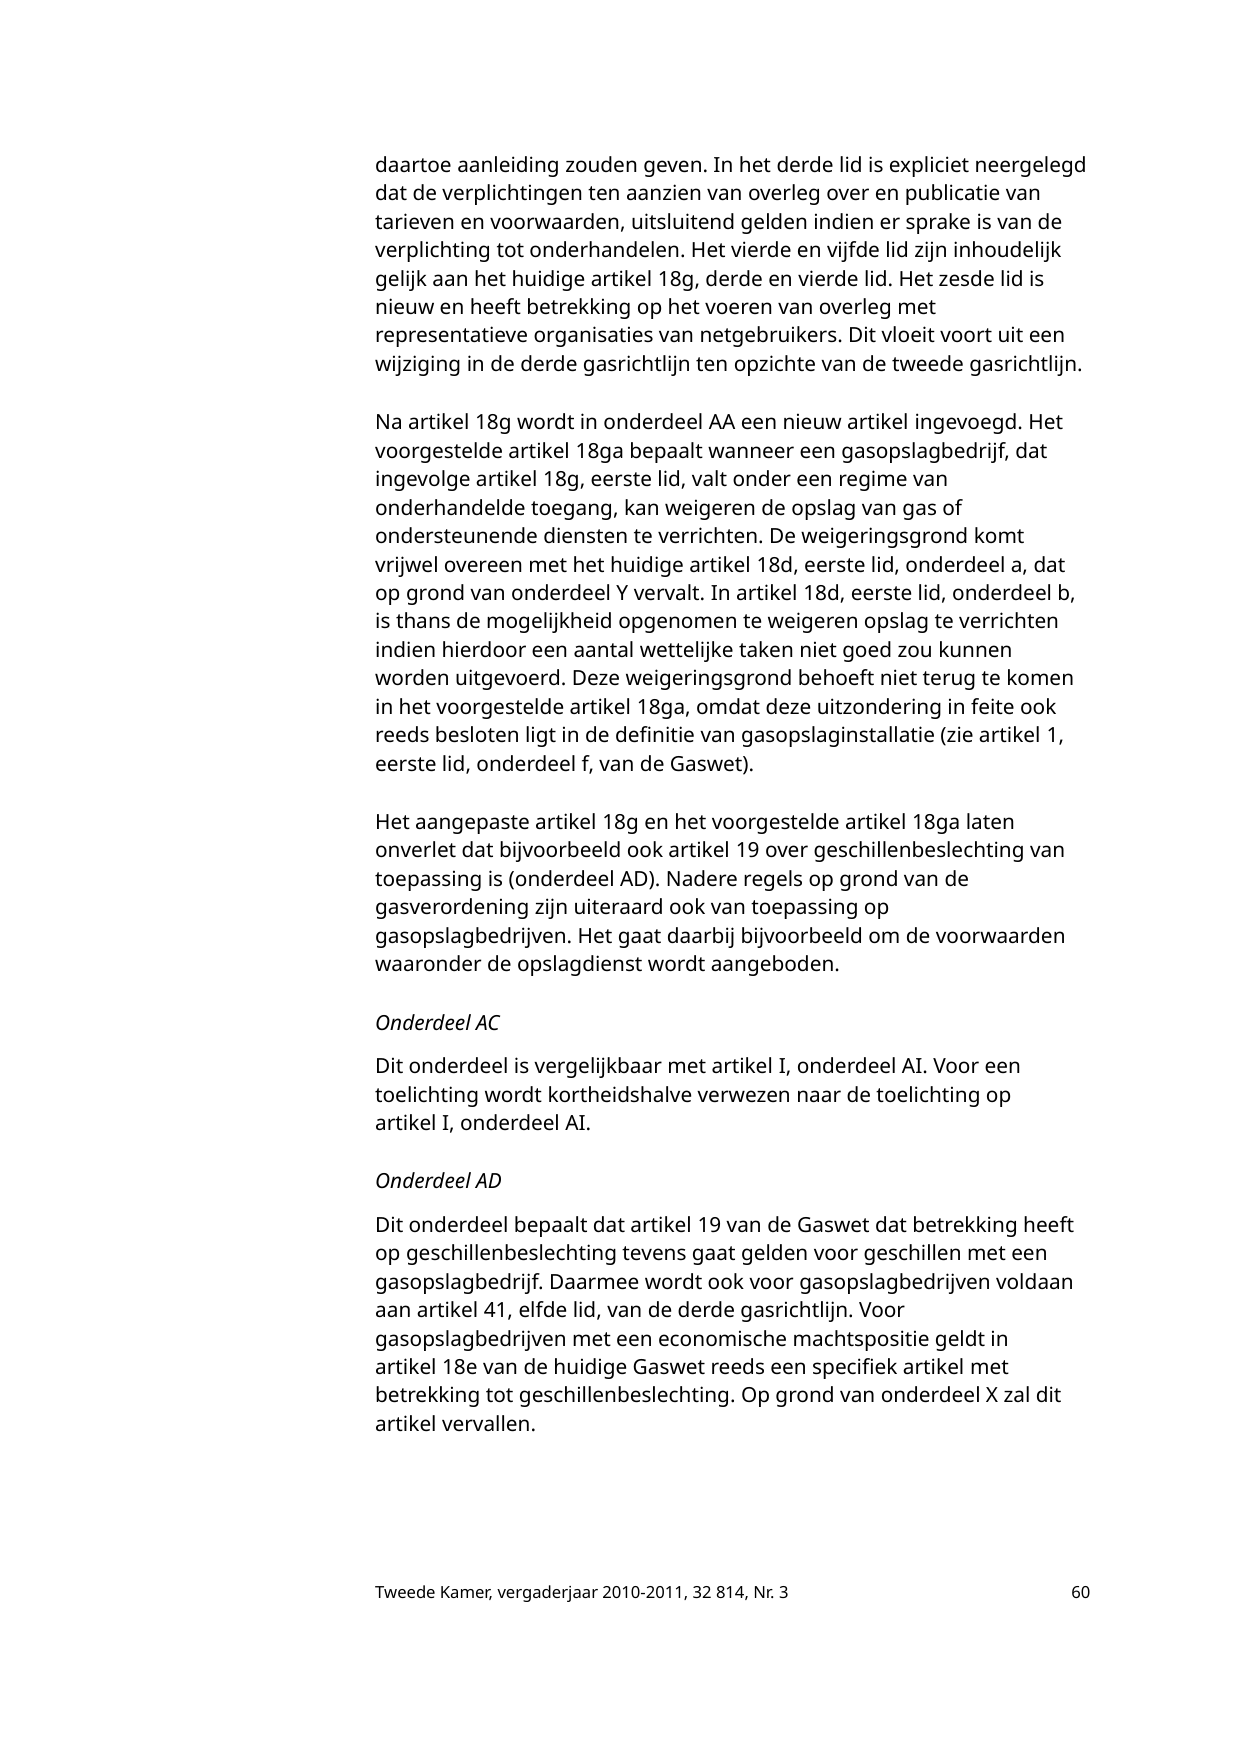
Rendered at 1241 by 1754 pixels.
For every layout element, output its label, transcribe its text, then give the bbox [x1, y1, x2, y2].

text Na artikel 18g wordt in onderdeel AA een nieuw artikel ingevoegd. Het voorgestelde artikel 18ga bepaalt wanneer een gasopslagbedrijf, dat ingevolge artikel 18g, eerste lid, valt onder een regime van onderhandelde toegang, kan weigeren de opslag van gas of ondersteunende diensten te verrichten. De weigeringsgrond komt vrijwel overeen met het huidige artikel 18d, eerste lid, onderdeel a, dat op grond van onderdeel Y vervalt. In artikel 18d, eerste lid, onderdeel b, is thans de mogelijkheid opgenomen te weigeren opslag te verrichten indien hierdoor een aantal wettelijke taken niet goed zou kunnen worden uitgevoerd. Deze weigeringsgrond behoeft niet terug te komen in het voorgestelde artikel 18ga, omdat deze uitzondering in feite ook reeds besloten ligt in de definitie van gasopslaginstallatie (zie artikel 1, eerste lid, onderdeel f, van de Gaswet). [375, 407, 1090, 777]
text Het aangepaste artikel 18g en het voorgestelde artikel 18ga laten onverlet dat bijvoorbeeld ook artikel 19 over geschillenbeslechting van toepassing is (onderdeel AD). Nadere regels op grond van de gasverordening zijn uiteraard ook van toepassing op gasopslagbedrijven. Het gaat daarbij bijvoorbeeld om de voorwaarden waaronder de opslagdienst wordt aangeboden. [375, 807, 1090, 978]
text Onderdeel AC [375, 1008, 1090, 1036]
text Dit onderdeel is vergelijkbaar met artikel I, onderdeel AI. Voor een toelichting wordt kortheidshalve verwezen naar de toelichting op artikel I, onderdeel AI. [375, 1051, 1090, 1137]
text Onderdeel AD [375, 1167, 1090, 1195]
text Dit onderdeel bepaalt dat artikel 19 van de Gaswet dat betrekking heeft op geschillenbeslechting tevens gaat gelden voor geschillen met een gasopslagbedrijf. Daarmee wordt ook voor gasopslagbedrijven voldaan aan artikel 41, elfde lid, van de derde gasrichtlijn. Voor gasopslagbedrijven met een economische machtspositie geldt in artikel 18e van de huidige Gaswet reeds een specifiek artikel met betrekking tot geschillenbeslechting. Op grond van onderdeel X zal dit artikel vervallen. [375, 1210, 1090, 1437]
text daartoe aanleiding zouden geven. In het derde lid is expliciet neergelegd dat de verplichtingen ten aanzien van overleg over en publicatie van tarieven en voorwaarden, uitsluitend gelden indien er sprake is van de verplichting tot onderhandelen. Het vierde en vijfde lid zijn inhoudelijk gelijk aan het huidige artikel 18g, derde en vierde lid. Het zesde lid is nieuw en heeft betrekking op het voeren van overleg met representatieve organisaties van netgebruikers. Dit vloeit voort uit een wijziging in de derde gasrichtlijn ten opzichte van de tweede gasrichtlijn. [375, 150, 1090, 377]
